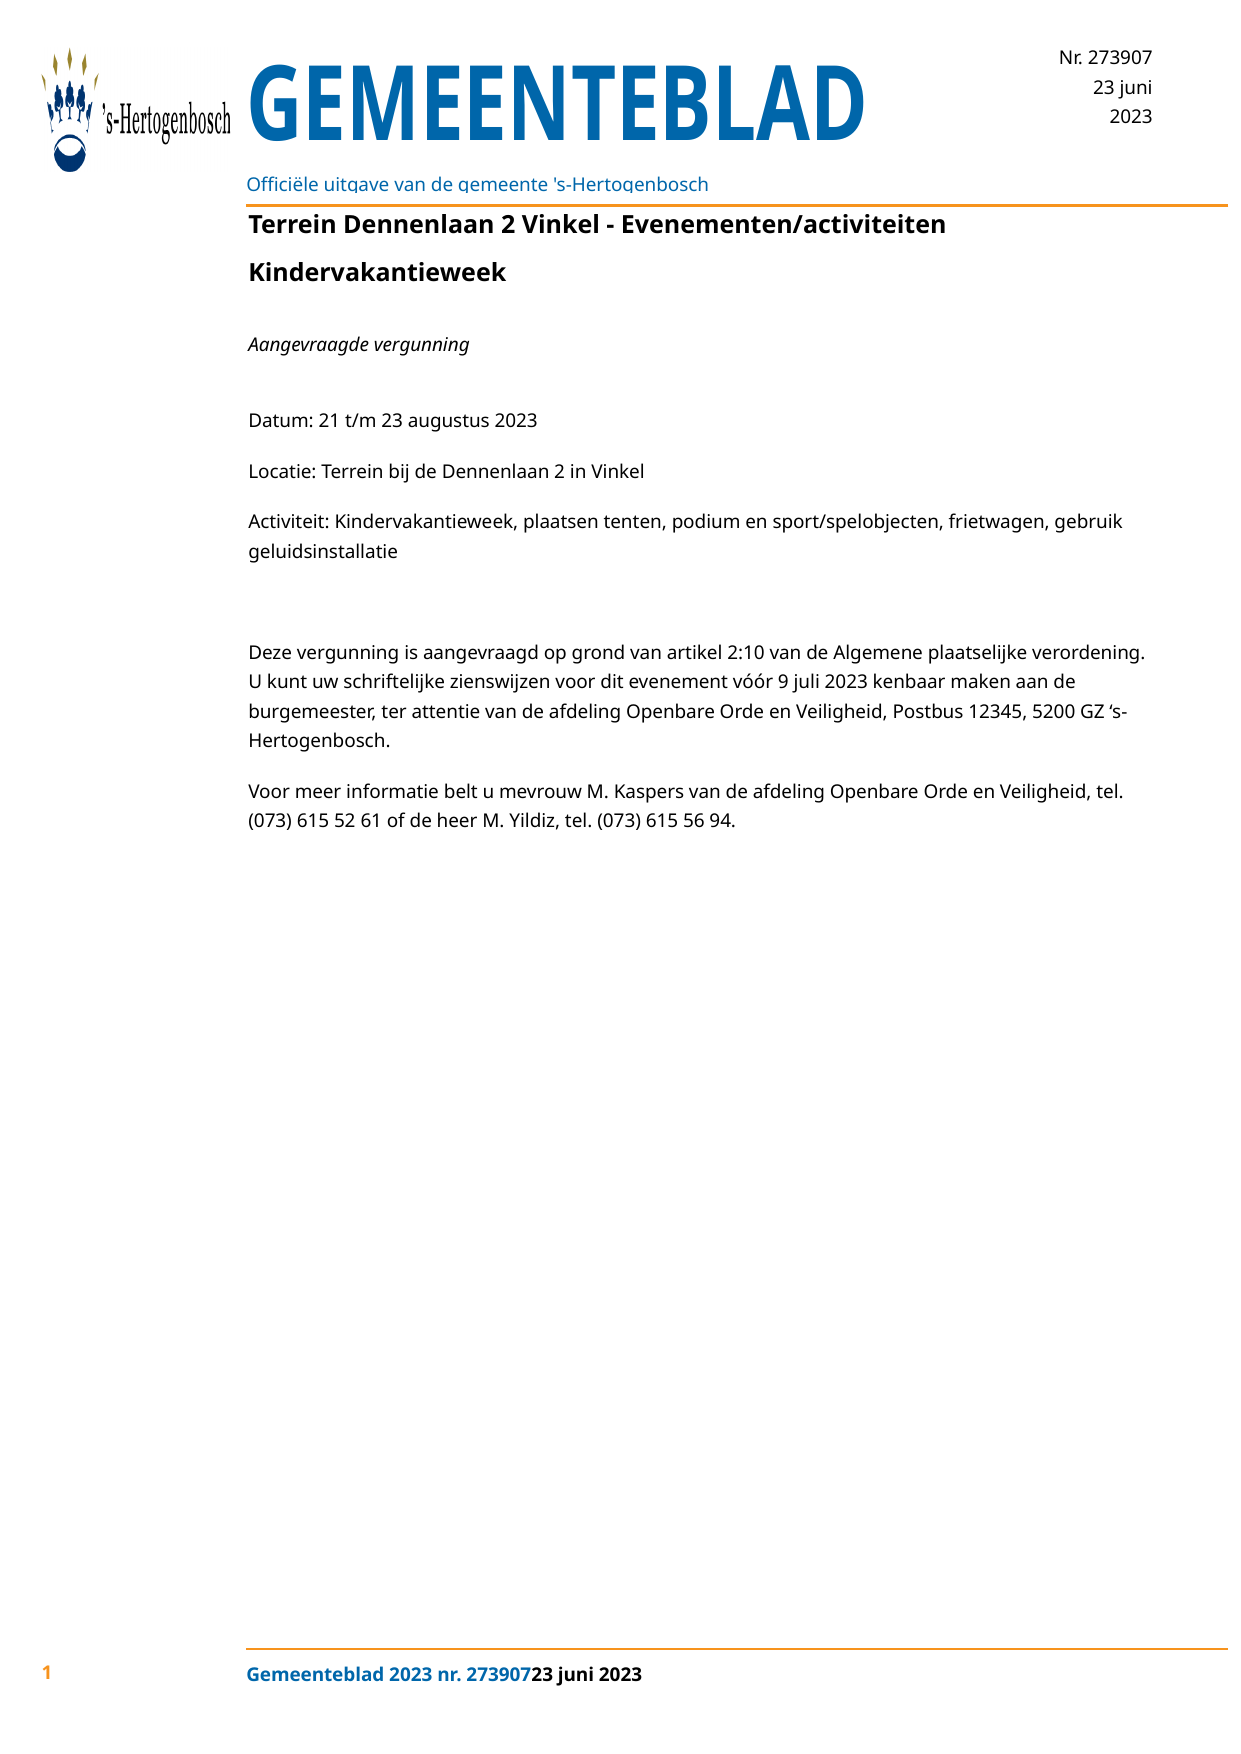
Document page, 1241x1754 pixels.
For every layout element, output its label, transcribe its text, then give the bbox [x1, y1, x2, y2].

text Voor meer informatie belt u mevrouw M. Kaspers van de afdeling Openbare Orde en Veiligheid, tel. (073) 615 52 61 of de heer M. Yildiz, tel. (073) 615 56 94. [248, 778, 1152, 833]
text Terrein Dennenlaan 2 Vinkel - Evenementen/activiteiten Kindervakantieweek [248, 207, 1152, 288]
picture [41, 47, 231, 172]
text Datum: 21 t/m 23 augustus 2023 [248, 408, 1152, 433]
text Activiteit: Kindervakantieweek, plaatsen tenten, podium en sport/spelobjecten, frietwagen, gebruik geluidsinstallatie [248, 508, 1152, 564]
text Deze vergunning is aangevraagd op grond van artikel 2:10 van de Algemene plaatselijke verordening. U kunt uw schriftelijke zienswijzen voor dit evenement vóór 9 juli 2023 kenbaar maken aan de burgemeester, ter attentie van de afdeling Openbare Orde en Veiligheid, Postbus 12345, 5200 GZ ‘s-Hertogenbosch. [248, 639, 1152, 753]
text Aangevraagde vergunning [248, 331, 1152, 357]
text Locatie: Terrein bij de Dennenlaan 2 in Vinkel [248, 458, 1152, 484]
